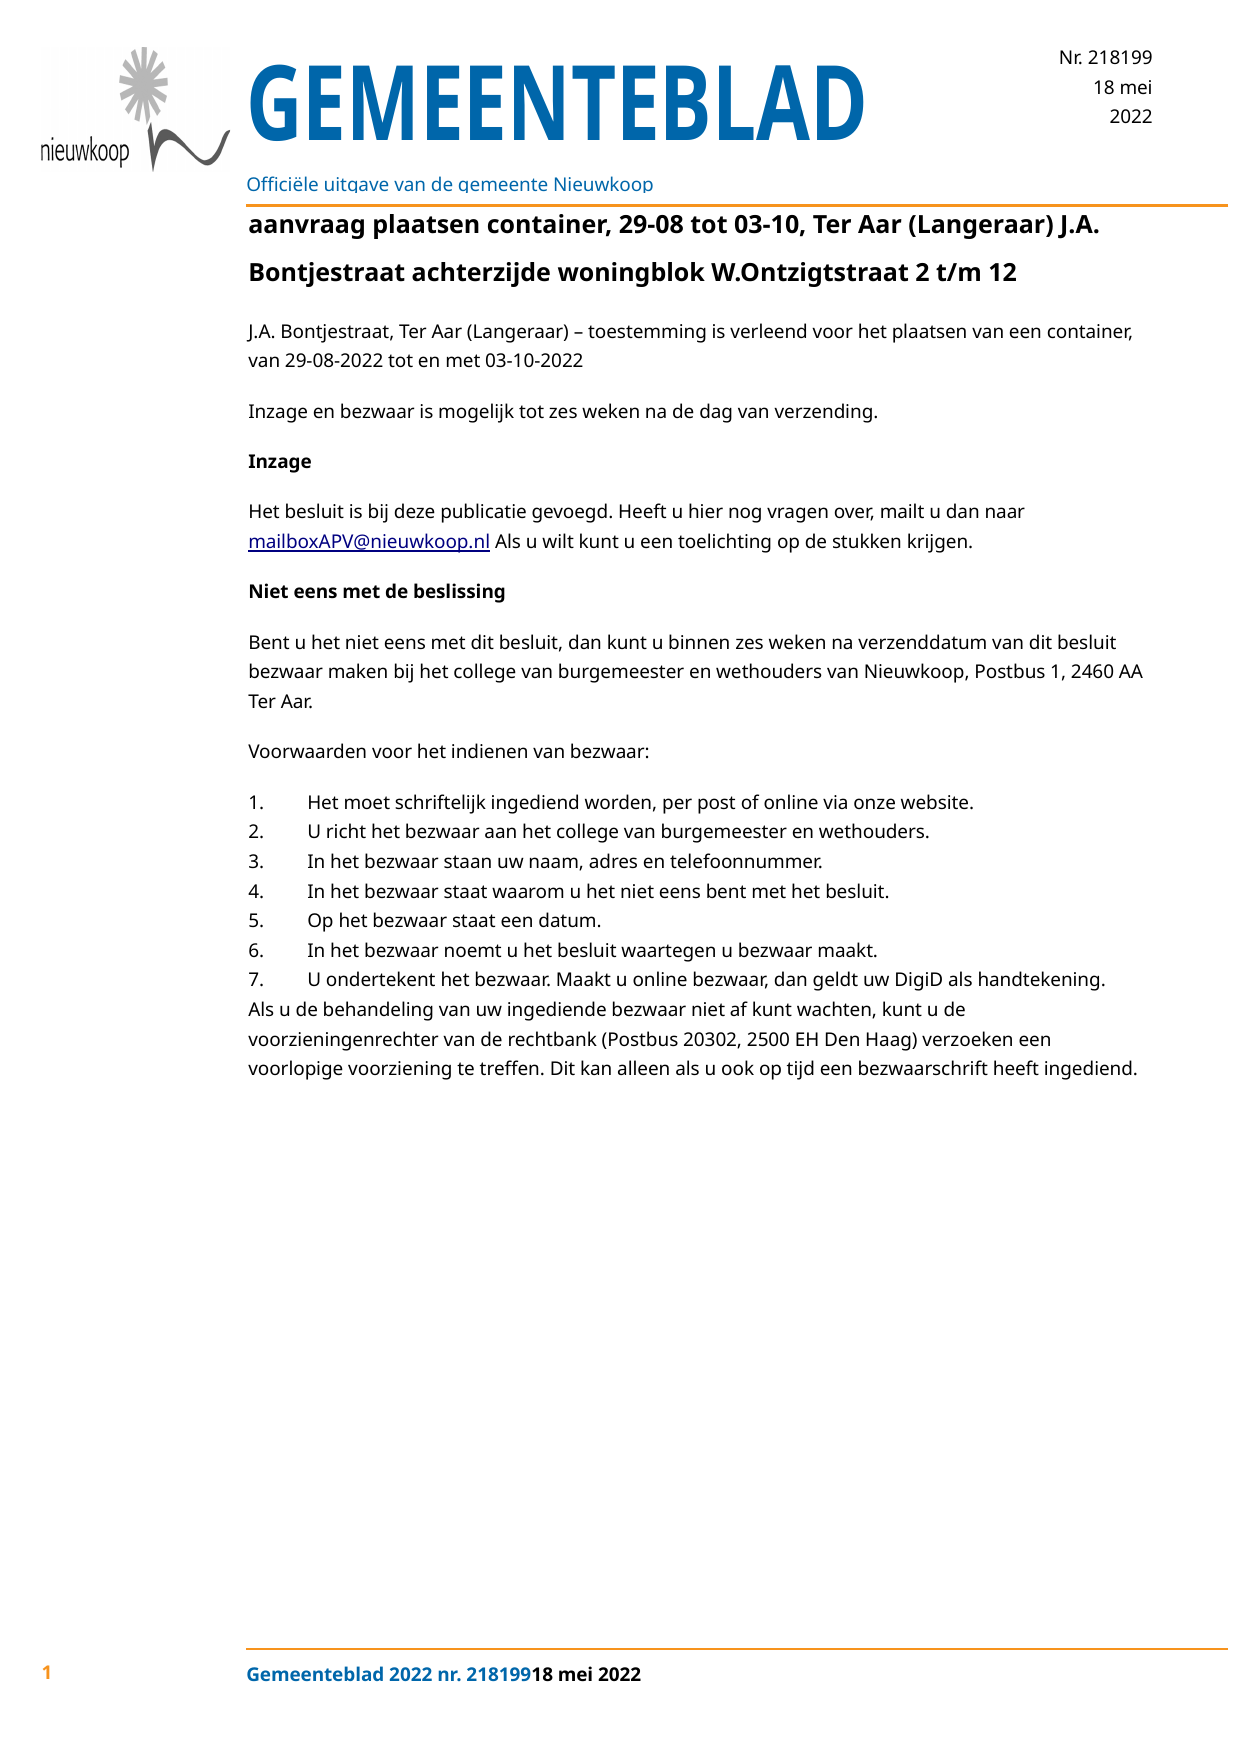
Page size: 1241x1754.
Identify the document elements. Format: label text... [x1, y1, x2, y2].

text Als u de behandeling van uw ingediende bezwaar niet af kunt wachten, kunt u de voorzieningenrechter van de rechtbank (Postbus 20302, 2500 EH Den Haag) verzoeken een voorlopige voorziening te treffen. Dit kan alleen als u ook op tijd een bezwaarschrift heeft ingediend. [248, 996, 1152, 1081]
list In het bezwaar noemt u het besluit waartegen u bezwaar maakt. [248, 937, 1152, 963]
text Inzage [248, 448, 1152, 474]
text Niet eens met de beslissing [248, 579, 1152, 604]
list U richt het bezwaar aan het college van burgemeester en wethouders. [248, 819, 1152, 844]
text J.A. Bontjestraat, Ter Aar (Langeraar) – toestemming is verleend voor het plaatsen van een container, van 29-08-2022 tot en met 03-10-2022 [248, 318, 1152, 373]
text Bent u het niet eens met dit besluit, dan kunt u binnen zes weken na verzenddatum van dit besluit bezwaar maken bij het college van burgemeester en wethouders van Nieuwkoop, Postbus 1, 2460 AA Ter Aar. [248, 629, 1152, 714]
list In het bezwaar staat waarom u het niet eens bent met het besluit. [248, 878, 1152, 904]
list U ondertekent het bezwaar. Maakt u online bezwaar, dan geldt uw DigiD als handtekening. [248, 967, 1152, 992]
picture [41, 47, 231, 172]
text Het besluit is bij deze publicatie gevoegd. Heeft u hier nog vragen over, mailt u dan naar mailboxAPV@nieuwkoop.nl Als u wilt kunt u een toelichting op de stukken krijgen. [248, 499, 1152, 554]
text Voorwaarden voor het indienen van bezwaar: [248, 739, 1152, 764]
list Het moet schriftelijk ingediend worden, per post of online via onze website. [248, 789, 1152, 815]
text Inzage en bezwaar is mogelijk tot zes weken na de dag van verzending. [248, 398, 1152, 424]
list Op het bezwaar staat een datum. [248, 907, 1152, 933]
text aanvraag plaatsen container, 29-08 tot 03-10, Ter Aar (Langeraar) J.A. Bontjestraat achterzijde woningblok W.Ontzigtstraat 2 t/m 12 [248, 207, 1152, 288]
list In het bezwaar staan uw naam, adres en telefoonnummer. [248, 848, 1152, 874]
